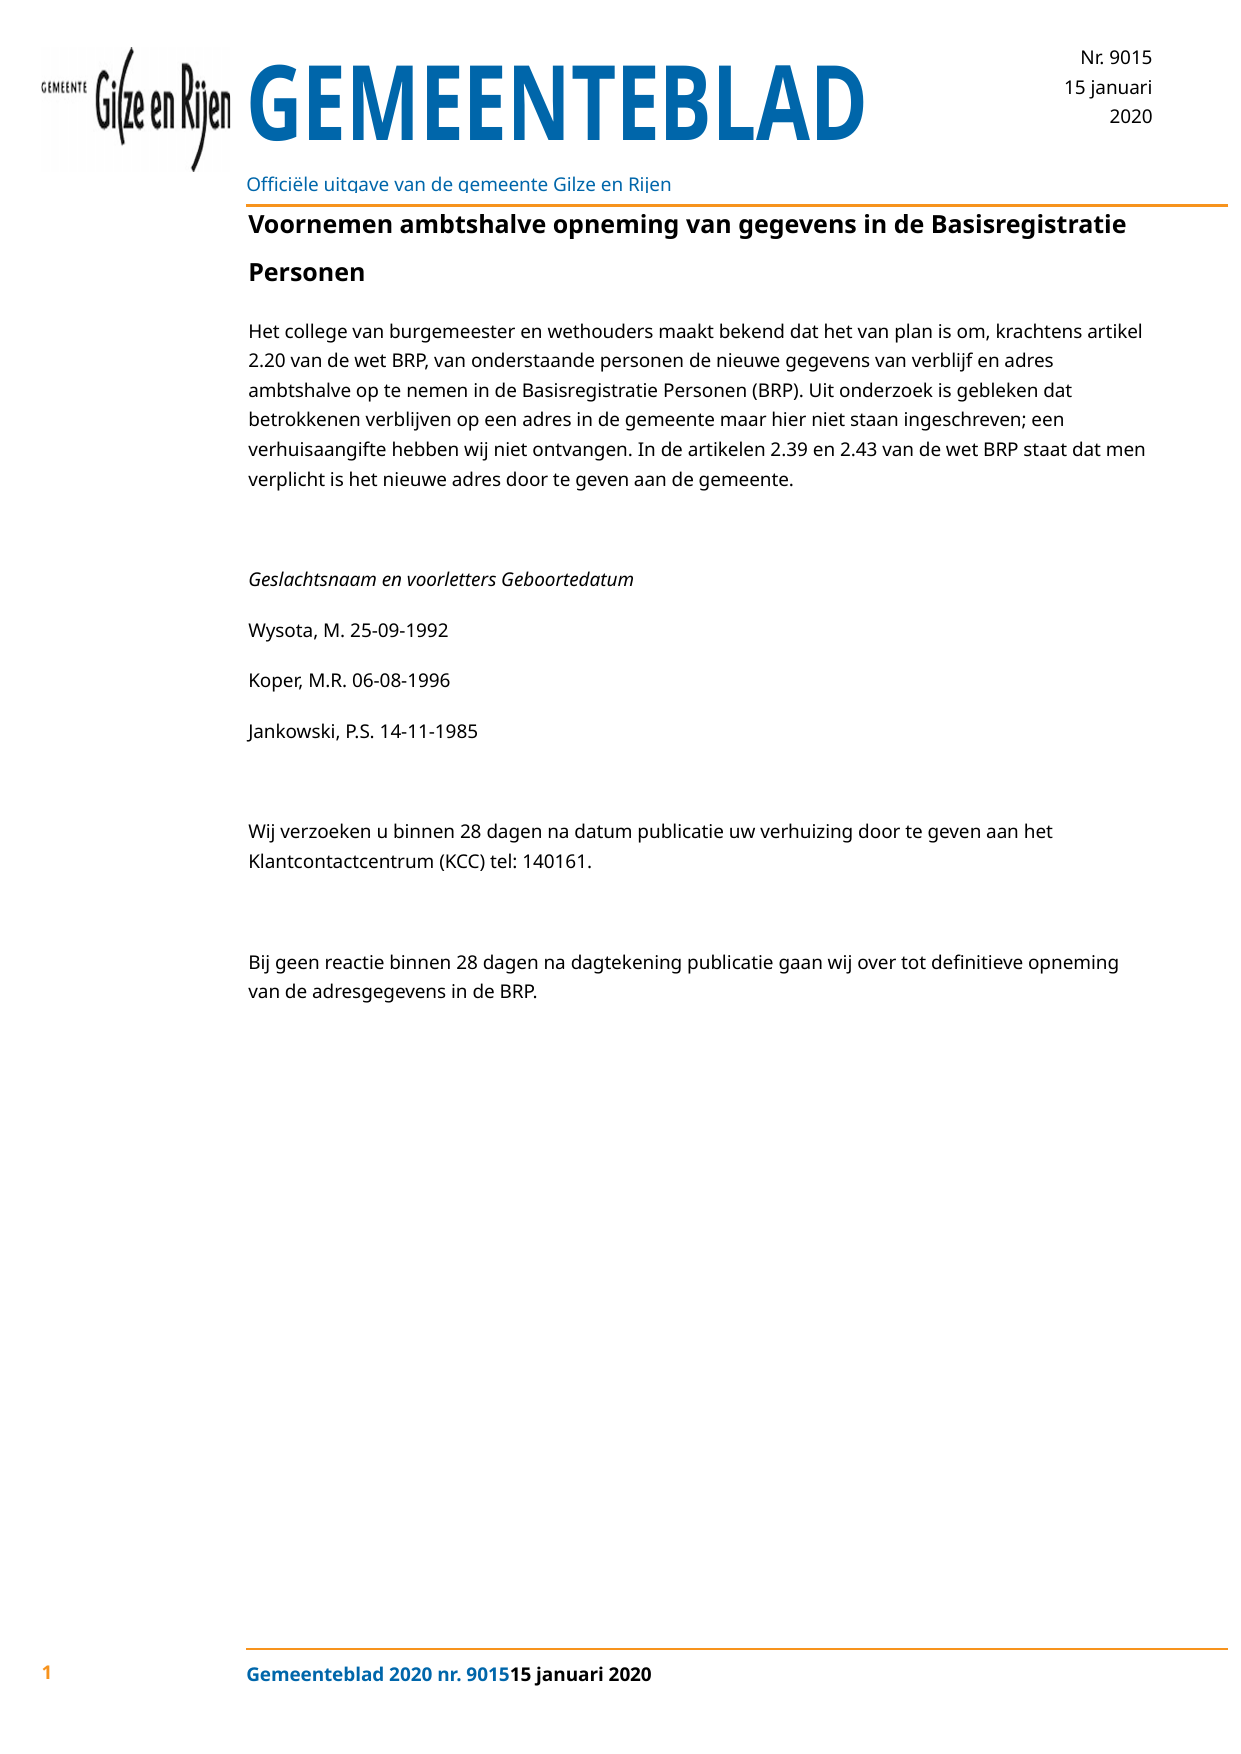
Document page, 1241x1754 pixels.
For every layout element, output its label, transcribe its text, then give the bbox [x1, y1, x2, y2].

text Koper, M.R. 06-08-1996 [248, 667, 1152, 693]
text Het college van burgemeester en wethouders maakt bekend dat het van plan is om, krachtens artikel 2.20 van de wet BRP, van onderstaande personen de nieuwe gegevens van verblijf en adres ambtshalve op te nemen in de Basisregistratie Personen (BRP). Uit onderzoek is gebleken dat betrokkenen verblijven op een adres in de gemeente maar hier niet staan ingeschreven; een verhuisaangifte hebben wij niet ontvangen. In de artikelen 2.39 en 2.43 van de wet BRP staat dat men verplicht is het nieuwe adres door te geven aan de gemeente. [248, 318, 1152, 492]
text Voornemen ambtshalve opneming van gegevens in de Basisregistratie Personen [248, 207, 1152, 288]
text Wij verzoeken u binnen 28 dagen na datum publicatie uw verhuizing door te geven aan het Klantcontactcentrum (KCC) tel: 140161. [248, 819, 1152, 874]
text Geslachtsnaam en voorletters Geboortedatum [248, 567, 1152, 592]
text Jankowski, P.S. 14-11-1985 [248, 718, 1152, 744]
picture [41, 47, 231, 172]
text Bij geen reactie binnen 28 dagen na dagtekening publicatie gaan wij over tot definitieve opneming van de adresgegevens in de BRP. [248, 949, 1152, 1004]
text Wysota, M. 25-09-1992 [248, 617, 1152, 643]
